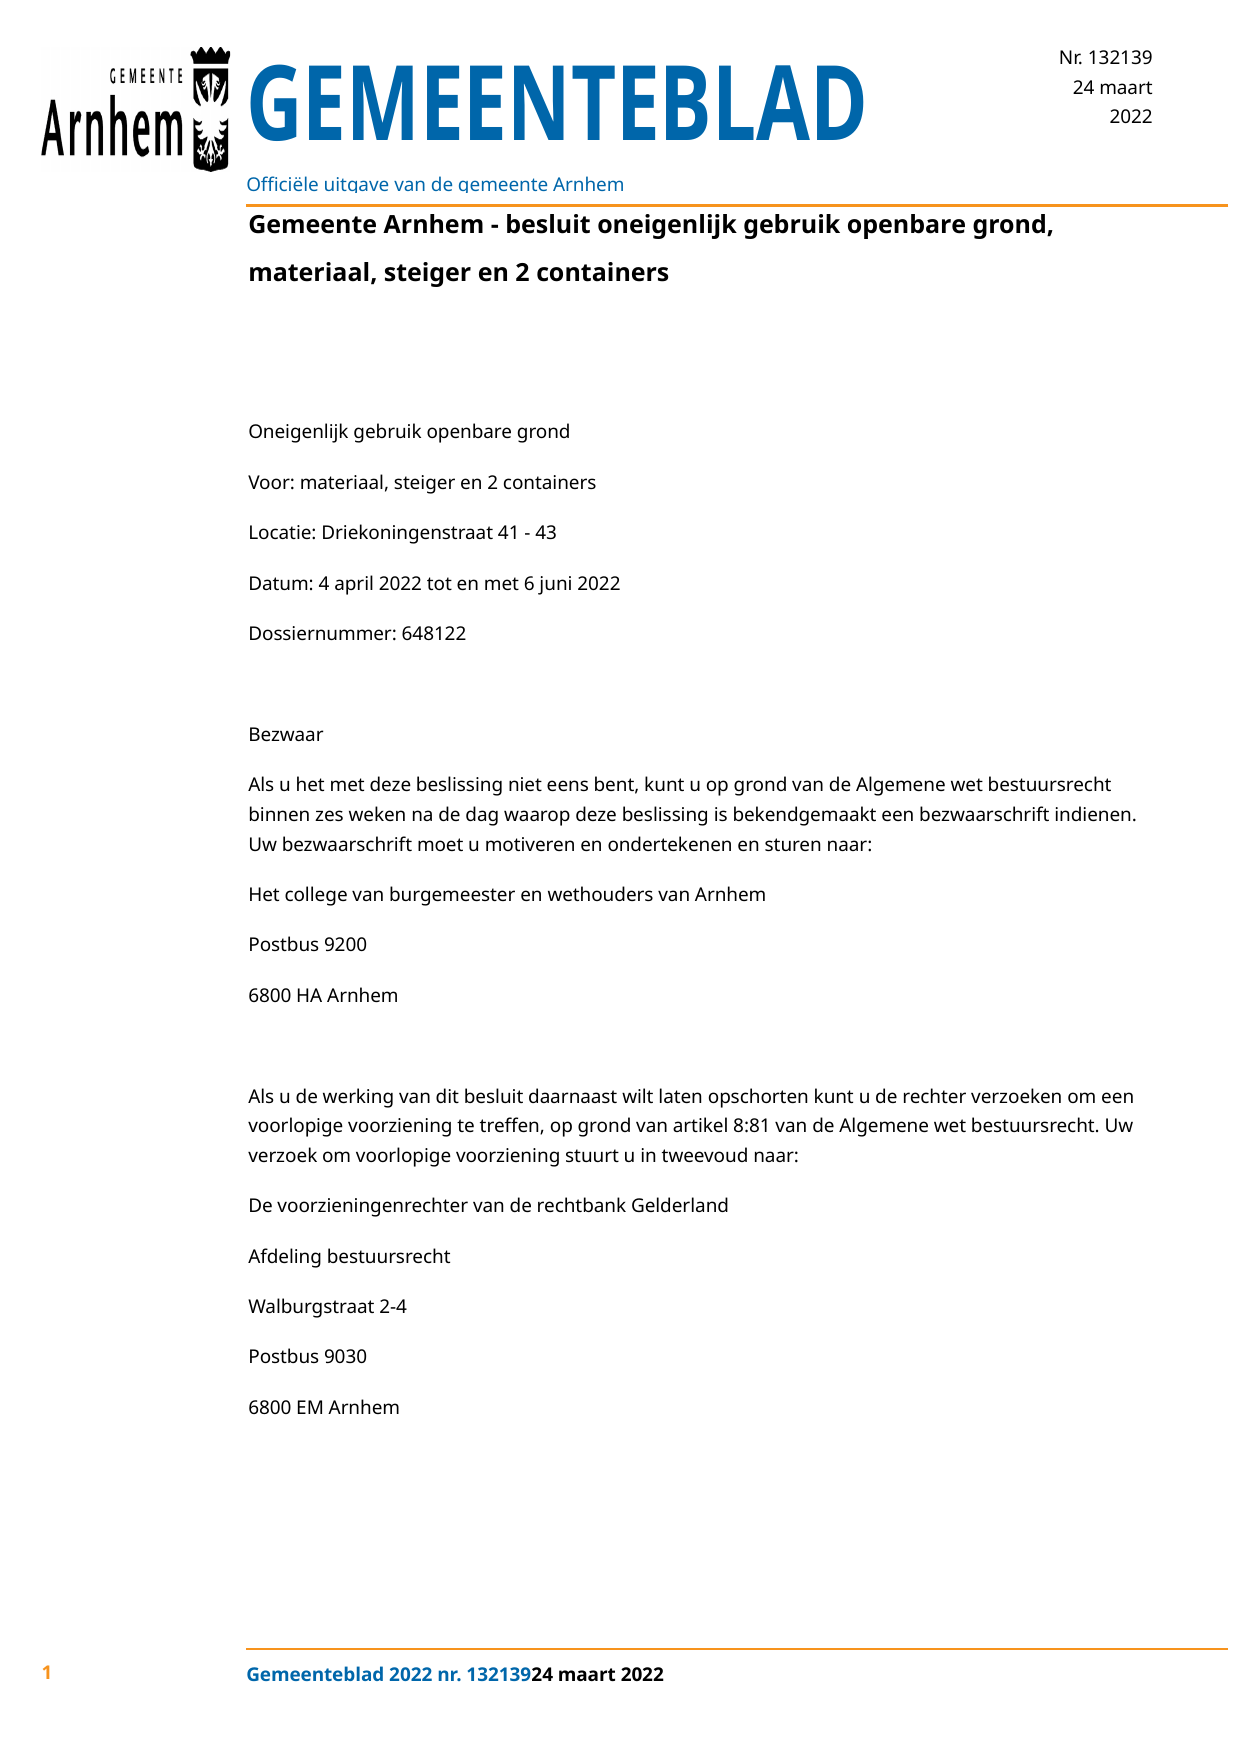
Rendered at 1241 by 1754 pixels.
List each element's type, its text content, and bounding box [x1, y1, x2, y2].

text 6800 HA Arnhem [248, 982, 1152, 1008]
text Als u het met deze beslissing niet eens bent, kunt u op grond van de Algemene wet bestuursrecht binnen zes weken na de dag waarop deze beslissing is bekendgemaakt een bezwaarschrift indienen. Uw bezwaarschrift moet u motiveren en ondertekenen en sturen naar: [248, 772, 1152, 857]
text Gemeente Arnhem - besluit oneigenlijk gebruik openbare grond, materiaal, steiger en 2 containers [248, 207, 1152, 288]
text Walburgstraat 2-4 [248, 1293, 1152, 1319]
text Postbus 9030 [248, 1344, 1152, 1369]
text Het college van burgemeester en wethouders van Arnhem [248, 881, 1152, 907]
text Afdeling bestuursrecht [248, 1243, 1152, 1269]
text Oneigenlijk gebruik openbare grond [248, 419, 1152, 444]
picture [41, 47, 231, 172]
text Voor: materiaal, steiger en 2 containers [248, 469, 1152, 495]
text De voorzieningenrechter van de rechtbank Gelderland [248, 1192, 1152, 1218]
text Dossiernummer: 648122 [248, 620, 1152, 646]
text 6800 EM Arnhem [248, 1394, 1152, 1420]
text Locatie: Driekoningenstraat 41 - 43 [248, 519, 1152, 545]
text Als u de werking van dit besluit daarnaast wilt laten opschorten kunt u de rechter verzoeken om een voorlopige voorziening te treffen, op grond van artikel 8:81 van de Algemene wet bestuursrecht. Uw verzoek om voorlopige voorziening stuurt u in tweevoud naar: [248, 1083, 1152, 1168]
text Postbus 9200 [248, 932, 1152, 957]
text Datum: 4 april 2022 tot en met 6 juni 2022 [248, 570, 1152, 596]
text Bezwaar [248, 721, 1152, 747]
